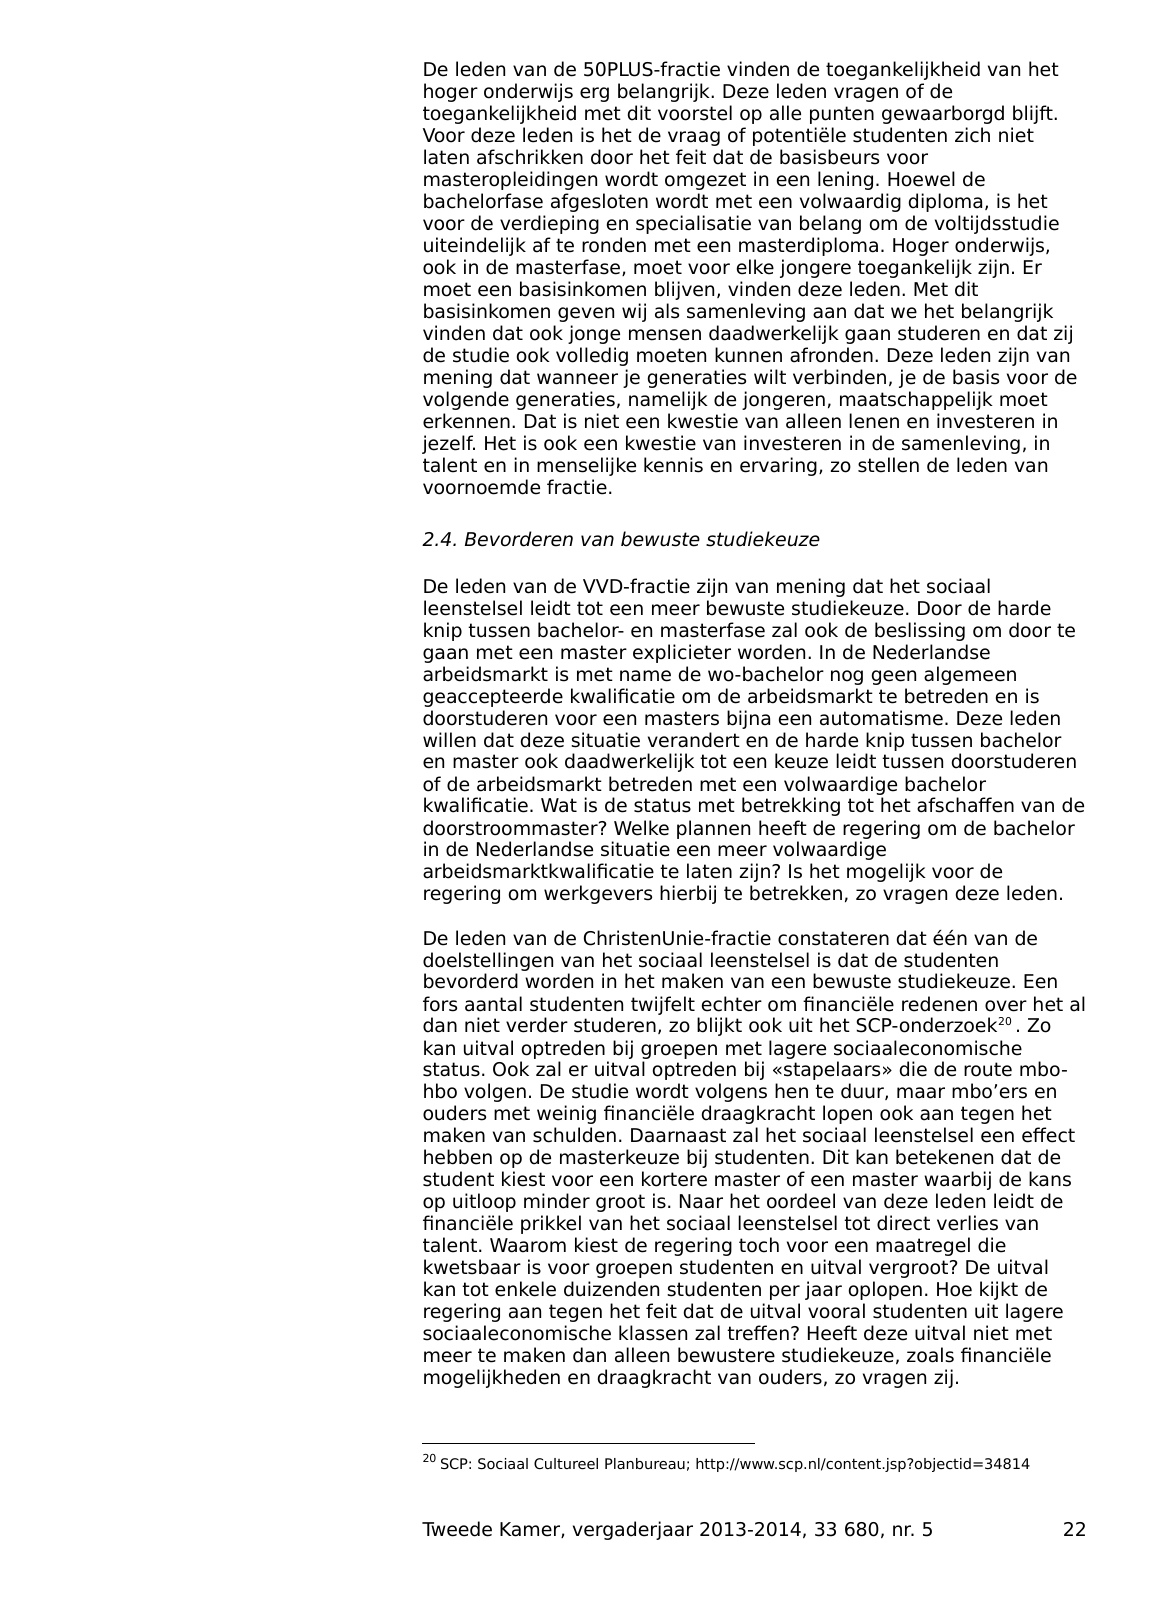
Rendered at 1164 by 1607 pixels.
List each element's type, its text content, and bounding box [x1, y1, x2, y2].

text De leden van de ChristenUnie-fractie constateren dat één van de doelstellingen van het sociaal leenstelsel is dat de studenten bevorderd worden in het maken van een bewuste studiekeuze. Een fors aantal studenten twijfelt echter om financiële redenen over het al dan niet verder studeren, zo blijkt ook uit het SCP-onderzoek. Zo kan uitval optreden bij groepen met lagere sociaaleconomische status. Ook zal er uitval optreden bij «stapelaars» die de route mbo-hbo volgen. De studie wordt volgens hen te duur, maar mbo’ers en ouders met weinig financiële draagkracht lopen ook aan tegen het maken van schulden. Daarnaast zal het sociaal leenstelsel een effect hebben op de masterkeuze bij studenten. Dit kan betekenen dat de student kiest voor een kortere master of een master waarbij de kans op uitloop minder groot is. Naar het oordeel van deze leden leidt de financiële prikkel van het sociaal leenstelsel tot direct verlies van talent. Waarom kiest de regering toch voor een maatregel die kwetsbaar is voor groepen studenten en uitval vergroot? De uitval kan tot enkele duizenden studenten per jaar oplopen. Hoe kijkt de regering aan tegen het feit dat de uitval vooral studenten uit lagere sociaaleconomische klassen zal treffen? Heeft deze uitval niet met meer te maken dan alleen bewustere studiekeuze, zoals financiële mogelijkheden en draagkracht van ouders, zo vragen zij. [422, 927, 1087, 1389]
text SCP: Sociaal Cultureel Planbureau; http://www.scp.nl/content.jsp?objectid=34814 [422, 1452, 1087, 1474]
text De leden van de VVD-fractie zijn van mening dat het sociaal leenstelsel leidt tot een meer bewuste studiekeuze. Door de harde knip tussen bachelor- en masterfase zal ook de beslissing om door te gaan met een master explicieter worden. In de Nederlandse arbeidsmarkt is met name de wo-bachelor nog geen algemeen geaccepteerde kwalificatie om de arbeidsmarkt te betreden en is doorstuderen voor een masters bijna een automatisme. Deze leden willen dat deze situatie verandert en de harde knip tussen bachelor en master ook daadwerkelijk tot een keuze leidt tussen doorstuderen of de arbeidsmarkt betreden met een volwaardige bachelor kwalificatie. Wat is de status met betrekking tot het afschaffen van de doorstroommaster? Welke plannen heeft de regering om de bachelor in de Nederlandse situatie een meer volwaardige arbeidsmarktkwalificatie te laten zijn? Is het mogelijk voor de regering om werkgevers hierbij te betrekken, zo vragen deze leden. [422, 576, 1087, 905]
subtitle 2.4. Bevorderen van bewuste studiekeuze [422, 529, 1087, 551]
text De leden van de 50PLUS-fractie vinden de toegankelijkheid van het hoger onderwijs erg belangrijk. Deze leden vragen of de toegankelijkheid met dit voorstel op alle punten gewaarborgd blijft. Voor deze leden is het de vraag of potentiële studenten zich niet laten afschrikken door het feit dat de basisbeurs voor masteropleidingen wordt omgezet in een lening. Hoewel de bachelorfase afgesloten wordt met een volwaardig diploma, is het voor de verdieping en specialisatie van belang om de voltijdsstudie uiteindelijk af te ronden met een masterdiploma. Hoger onderwijs, ook in de masterfase, moet voor elke jongere toegankelijk zijn. Er moet een basisinkomen blijven, vinden deze leden. Met dit basisinkomen geven wij als samenleving aan dat we het belangrijk vinden dat ook jonge mensen daadwerkelijk gaan studeren en dat zij de studie ook volledig moeten kunnen afronden. Deze leden zijn van mening dat wanneer je generaties wilt verbinden, je de basis voor de volgende generaties, namelijk de jongeren, maatschappelijk moet erkennen. Dat is niet een kwestie van alleen lenen en investeren in jezelf. Het is ook een kwestie van investeren in de samenleving, in talent en in menselijke kennis en ervaring, zo stellen de leden van voornoemde fractie. [422, 59, 1087, 499]
